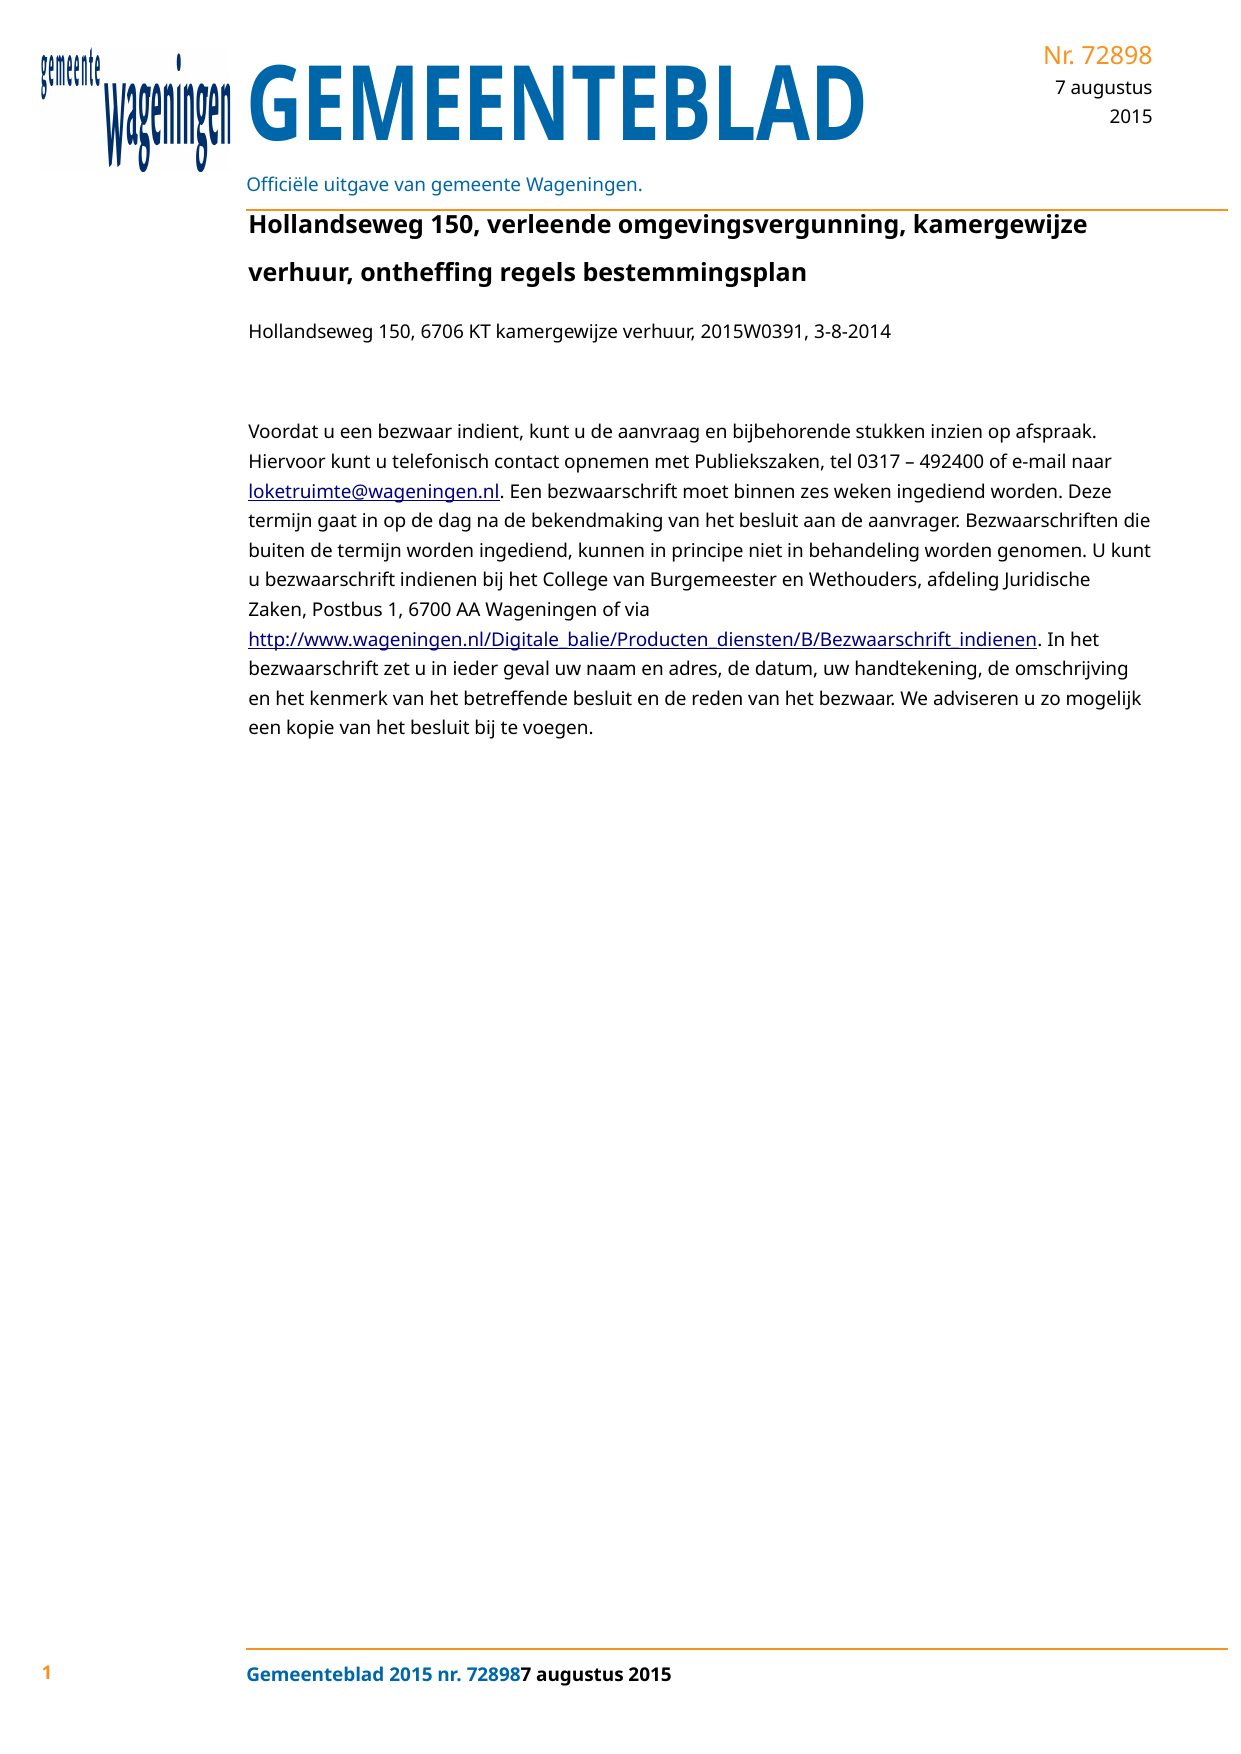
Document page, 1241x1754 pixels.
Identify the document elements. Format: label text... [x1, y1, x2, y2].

text Voordat u een bezwaar indient, kunt u de aanvraag en bijbehorende stukken inzien op afspraak. Hiervoor kunt u telefonisch contact opnemen met Publiekszaken, tel 0317 – 492400 of e-mail naar loketruimte@wageningen.nl. Een bezwaarschrift moet binnen zes weken ingediend worden. Deze termijn gaat in op de dag na de bekendmaking van het besluit aan de aanvrager. Bezwaarschriften die buiten de termijn worden ingediend, kunnen in principe niet in behandeling worden genomen. U kunt u bezwaarschrift indienen bij het College van Burgemeester en Wethouders, afdeling Juridische Zaken, Postbus 1, 6700 AA Wageningen of via http://www.wageningen.nl/Digitale_balie/Producten_diensten/B/Bezwaarschrift_indienen. In het bezwaarschrift zet u in ieder geval uw naam en adres, de datum, uw handtekening, de omschrijving en het kenmerk van het betreffende besluit en de reden van het bezwaar. We adviseren u zo mogelijk een kopie van het besluit bij te voegen. [248, 419, 1152, 740]
picture [41, 47, 231, 172]
text Hollandseweg 150, 6706 KT kamergewijze verhuur, 2015W0391, 3-8-2014 [248, 318, 1152, 344]
text Hollandseweg 150, verleende omgevingsvergunning, kamergewijze verhuur, ontheffing regels bestemmingsplan [248, 211, 1152, 288]
